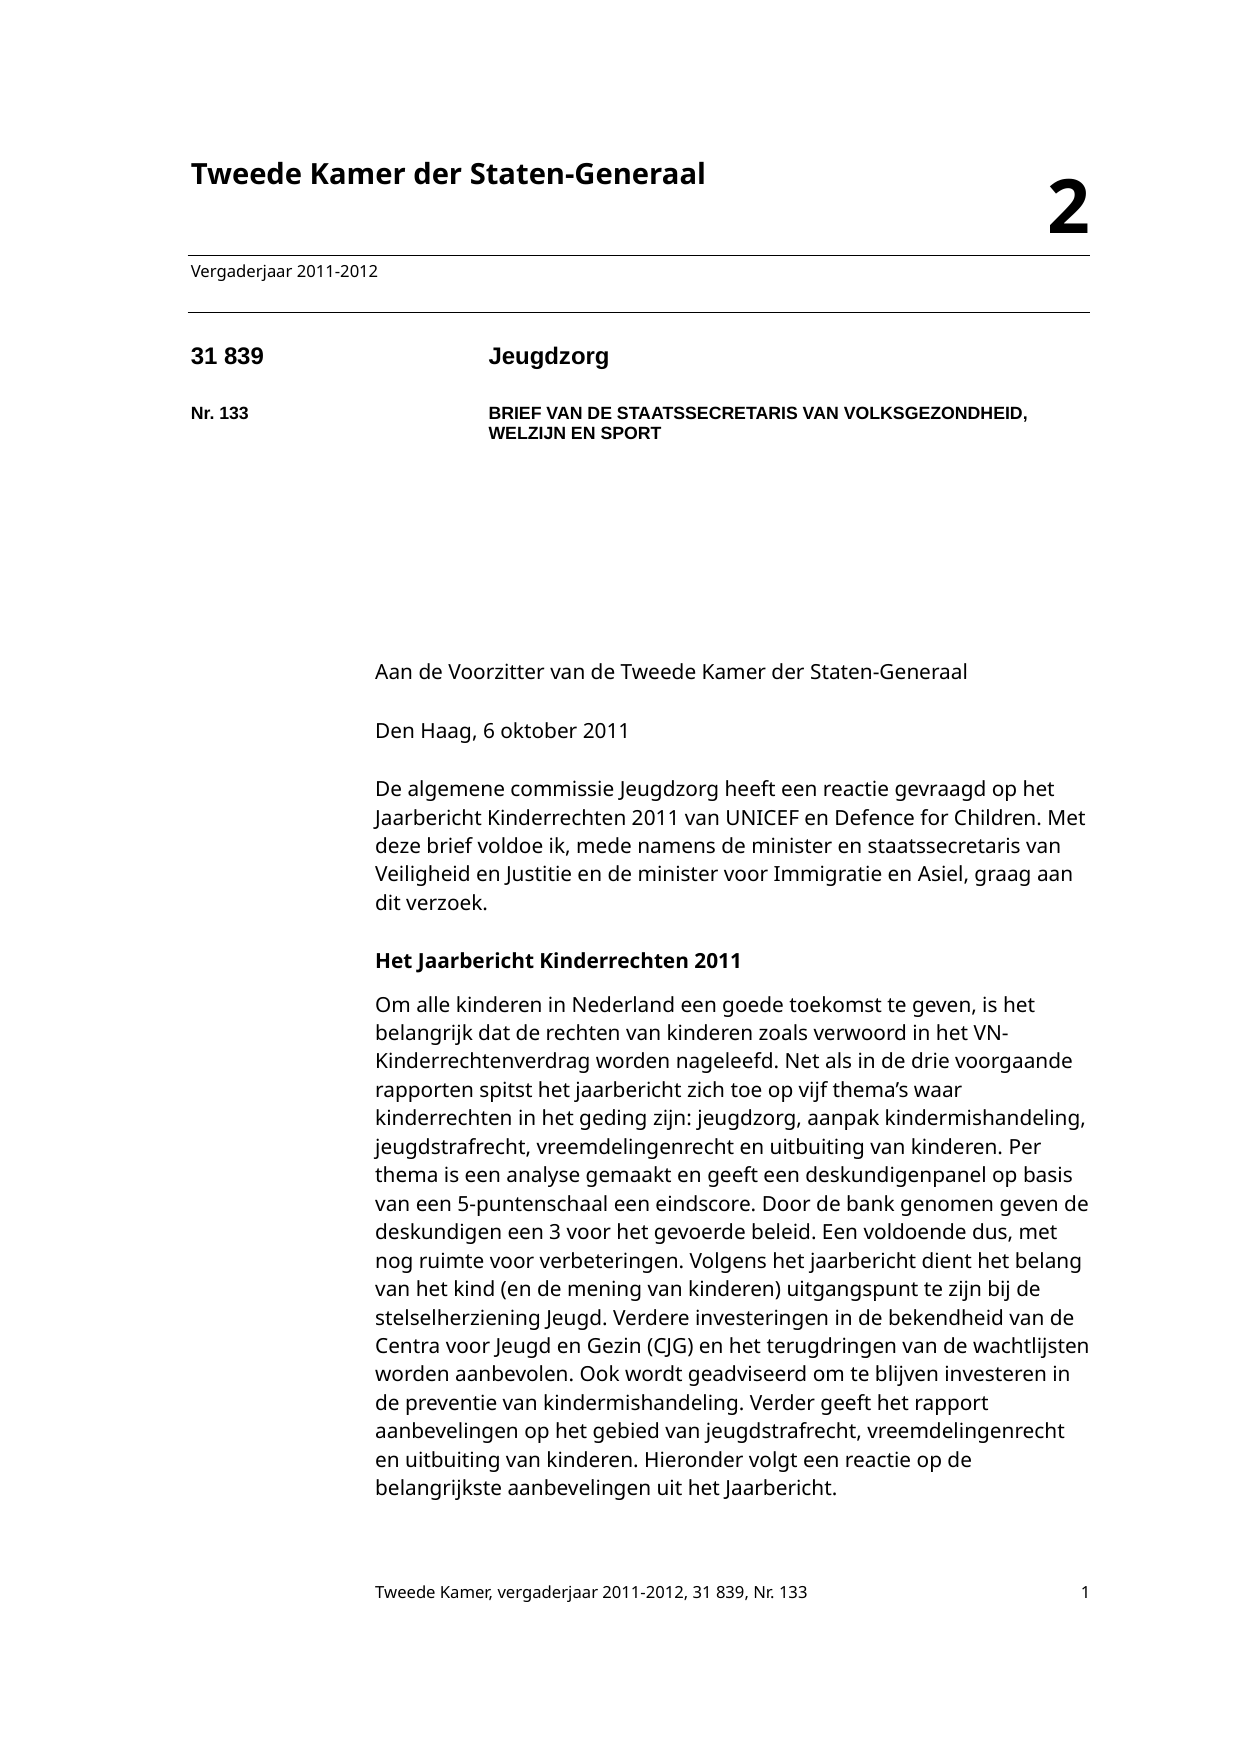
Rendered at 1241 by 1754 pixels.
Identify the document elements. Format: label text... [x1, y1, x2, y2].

text De algemene commissie Jeugdzorg heeft een reactie gevraagd op het Jaarbericht Kinderrechten 2011 van UNICEF en Defence for Children. Met deze brief voldoe ik, mede namens de minister en staatssecretaris van Veiligheid en Justitie en de minister voor Immigratie en Asiel, graag aan dit verzoek. [375, 774, 1090, 916]
table_cell [188, 313, 485, 339]
text Het Jaarbericht Kinderrechten 2011 [375, 946, 1090, 975]
table_cell Nr. 133 [188, 399, 485, 539]
table_cell [485, 256, 1090, 312]
table_cell BRIEF VAN DE STAATSSECRETARIS VAN VOLKSGEZONDHEID, WELZIJN EN SPORT [485, 399, 1090, 539]
table_header 2 [910, 150, 1090, 255]
text Om alle kinderen in Nederland een goede toekomst te geven, is het belangrijk dat de rechten van kinderen zoals verwoord in het VN-Kinderrechtenverdrag worden nageleefd. Net als in de drie voorgaande rapporten spitst het jaarbericht zich toe op vijf thema’s waar kinderrechten in het geding zijn: jeugdzorg, aanpak kindermishandeling, jeugdstrafrecht, vreemdelingenrecht en uitbuiting van kinderen. Per thema is een analyse gemaakt en geeft een deskundigenpanel op basis van een 5-puntenschaal een eindscore. Door de bank genomen geven de deskundigen een 3 voor het gevoerde beleid. Een voldoende dus, met nog ruimte voor verbeteringen. Volgens het jaarbericht dient het belang van het kind (en de mening van kinderen) uitgangspunt te zijn bij de stelselherziening Jeugd. Verdere investeringen in de bekendheid van de Centra voor Jeugd en Gezin (CJG) en het terugdringen van de wachtlijsten worden aanbevolen. Ook wordt geadviseerd om te blijven investeren in de preventie van kindermishandeling. Verder geeft het rapport aanbevelingen op het gebied van jeugdstrafrecht, vreemdelingenrecht en uitbuiting van kinderen. Hieronder volgt een reactie op de belangrijkste aanbevelingen uit het Jaarbericht. [375, 990, 1090, 1502]
table_header Tweede Kamer der Staten-Generaal [188, 150, 909, 255]
text Den Haag, 6 oktober 2011 [375, 716, 1090, 744]
table_cell Vergaderjaar 2011-2012 [188, 256, 485, 312]
table_cell Jeugdzorg [485, 339, 1090, 399]
table_cell 31 839 [188, 339, 485, 399]
text Aan de Voorzitter van de Tweede Kamer der Staten-Generaal [375, 657, 1090, 686]
table_cell [485, 313, 1090, 339]
